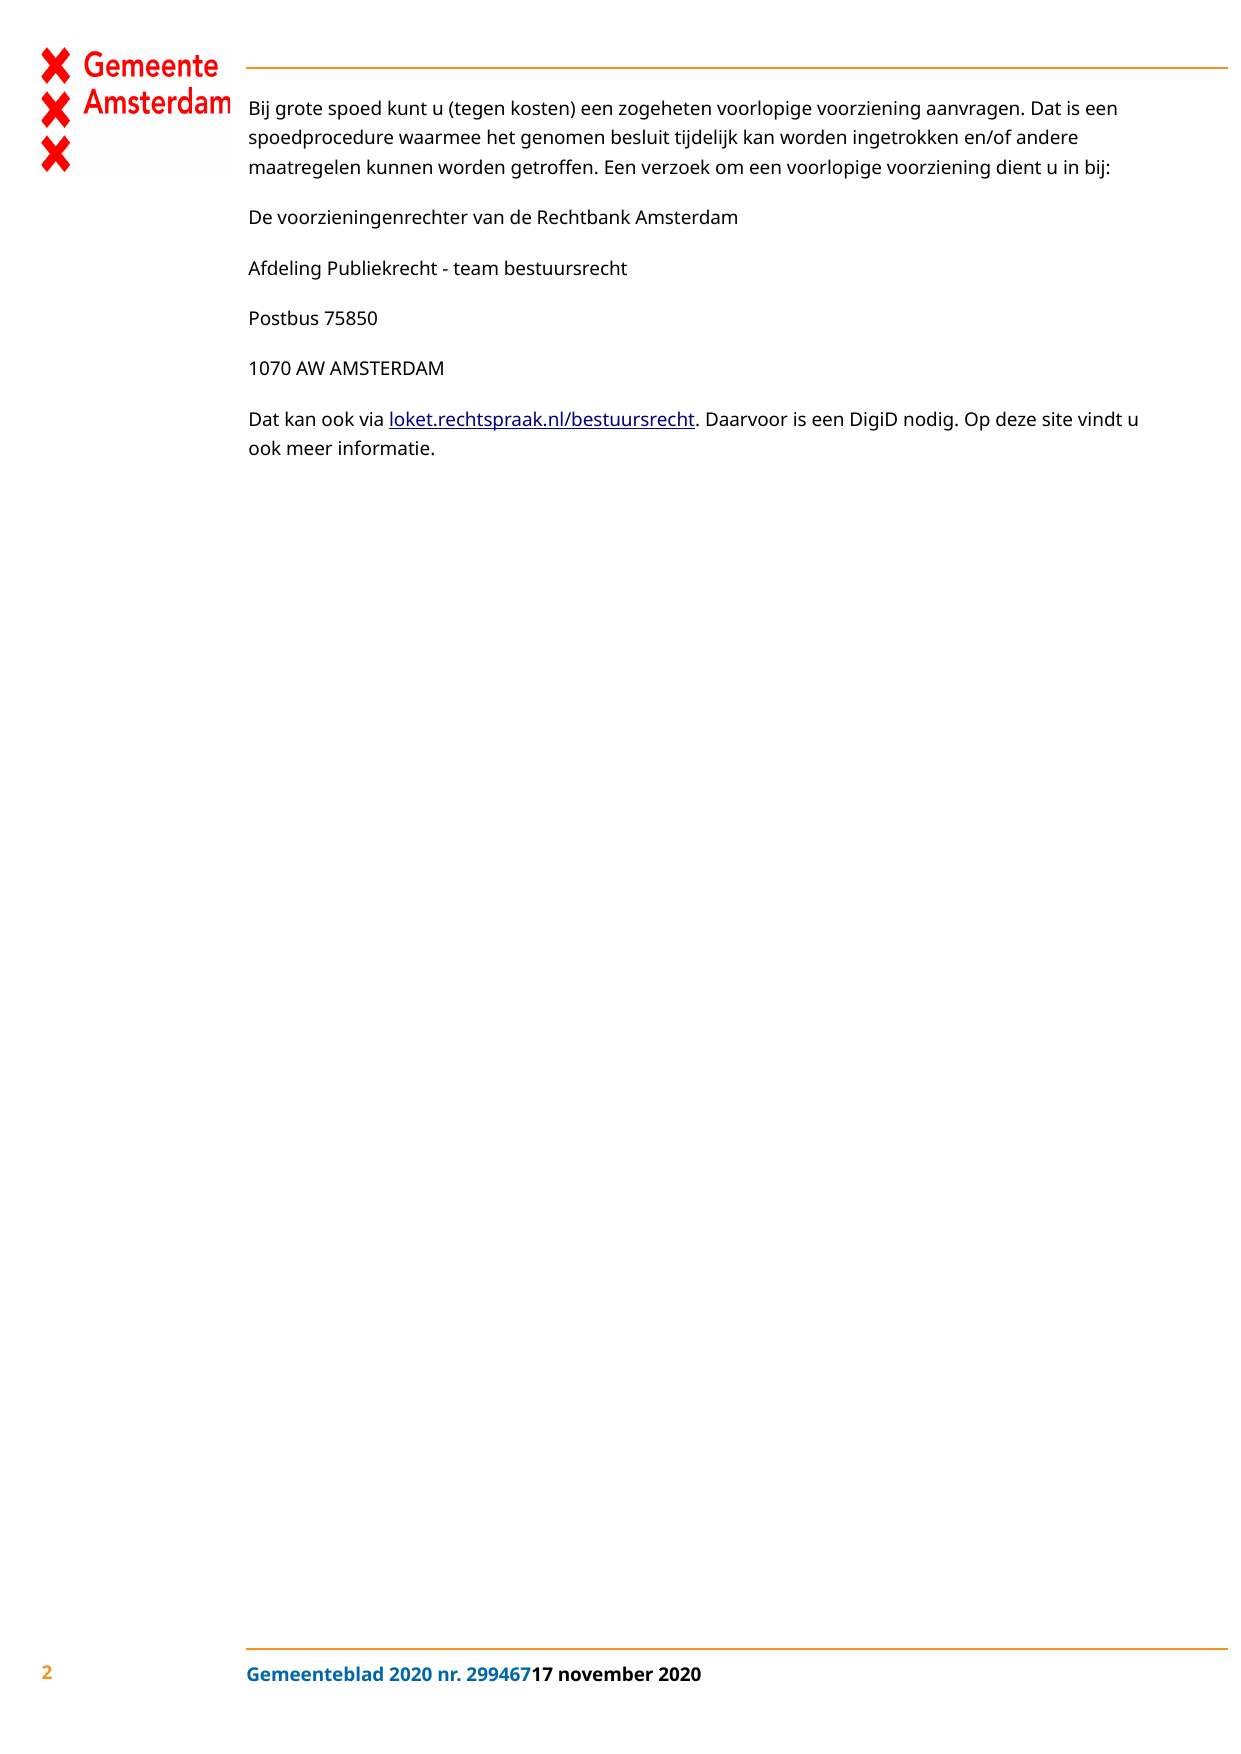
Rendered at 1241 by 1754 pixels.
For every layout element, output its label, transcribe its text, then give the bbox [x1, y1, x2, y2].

picture [41, 47, 231, 172]
text Postbus 75850 [248, 305, 1152, 331]
text De voorzieningenrechter van de Rechtbank Amsterdam [248, 204, 1152, 230]
text 1070 AW AMSTERDAM [248, 356, 1152, 381]
text Afdeling Publiekrecht - team bestuursrecht [248, 255, 1152, 281]
text Bij grote spoed kunt u (tegen kosten) een zogeheten voorlopige voorziening aanvragen. Dat is een spoedprocedure waarmee het genomen besluit tijdelijk kan worden ingetrokken en/of andere maatregelen kunnen worden getroffen. Een verzoek om een voorlopige voorziening dient u in bij: [248, 95, 1152, 180]
text Dat kan ook via loket.rechtspraak.nl/bestuursrecht. Daarvoor is een DigiD nodig. Op deze site vindt u ook meer informatie. [248, 406, 1152, 461]
